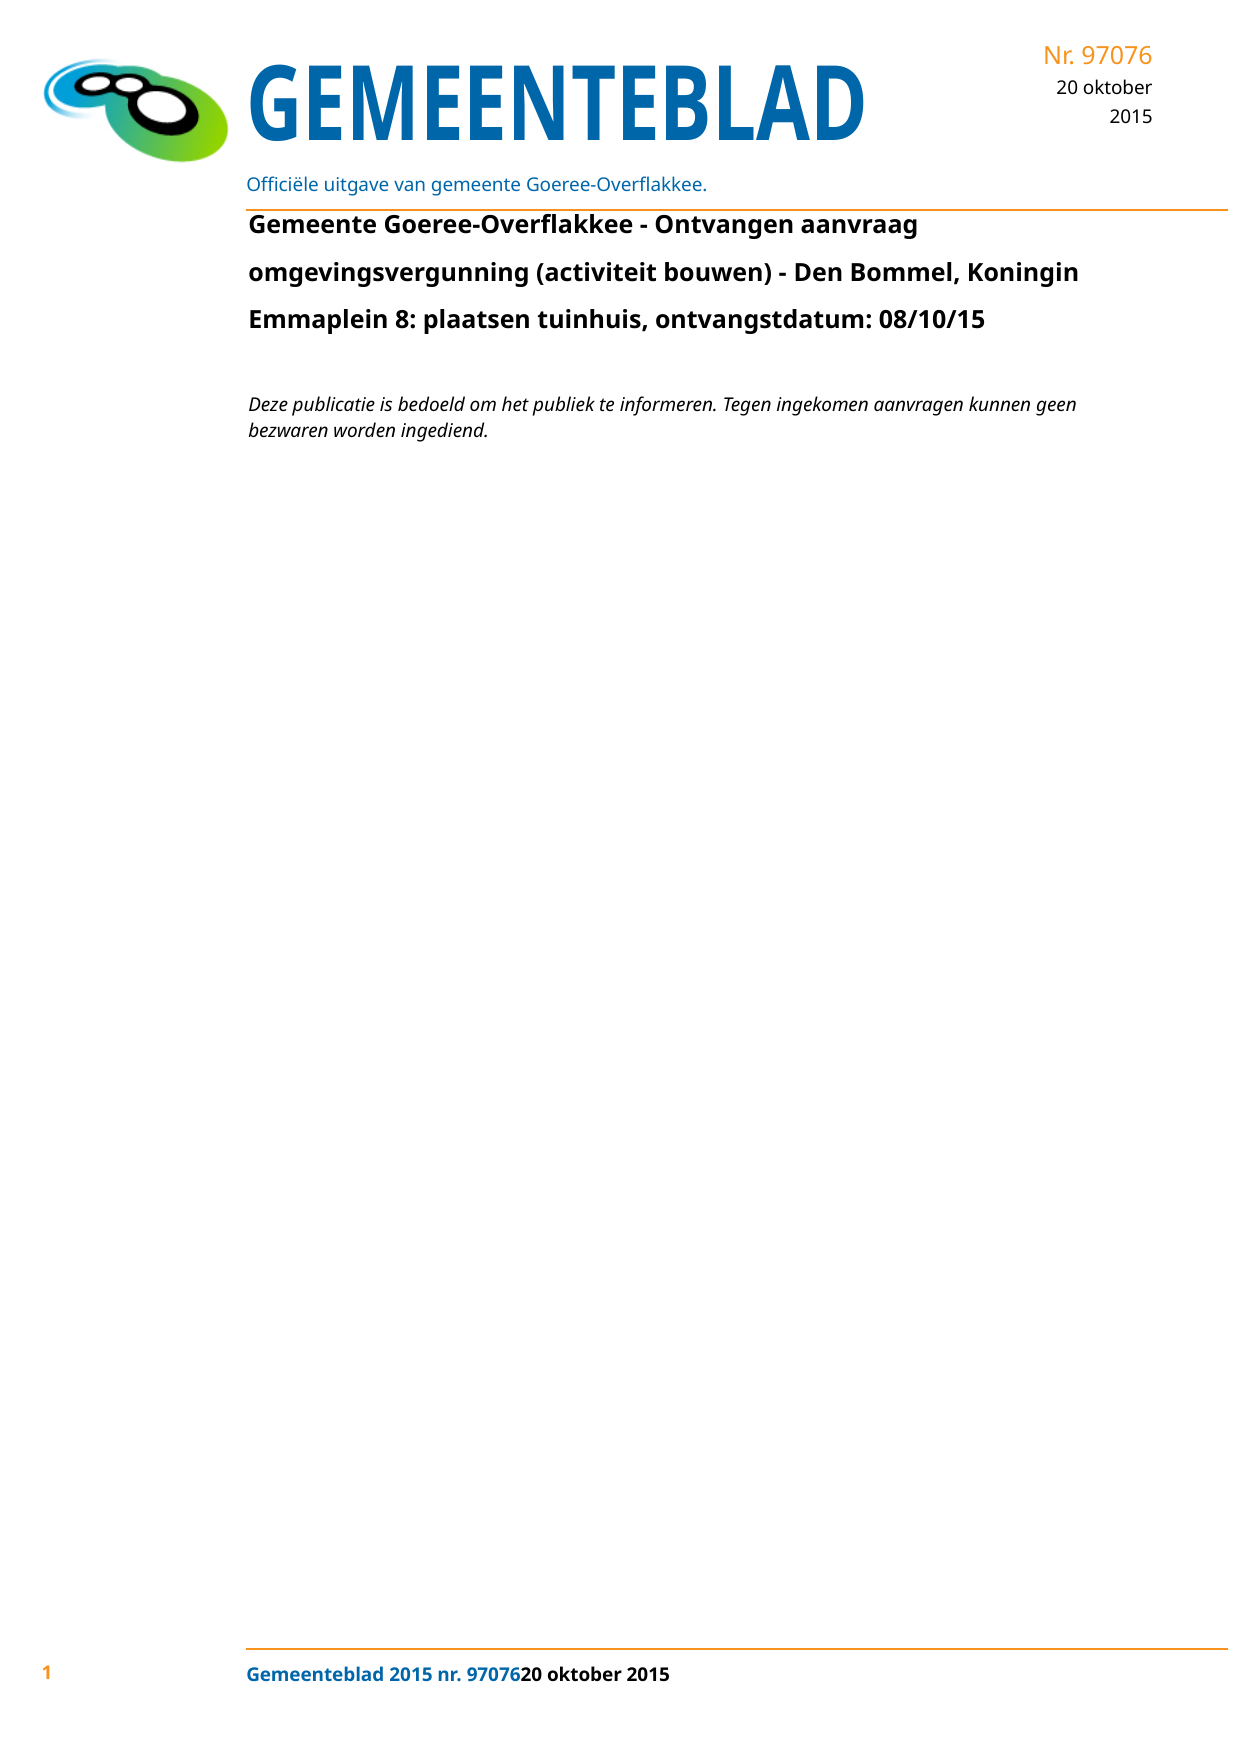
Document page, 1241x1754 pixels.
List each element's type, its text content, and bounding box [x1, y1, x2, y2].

picture [41, 47, 231, 172]
text Deze publicatie is bedoeld om het publiek te informeren. Tegen ingekomen aanvragen kunnen geen bezwaren worden ingediend. [248, 391, 1152, 443]
text Gemeente Goeree-Overflakkee - Ontvangen aanvraag omgevingsvergunning (activiteit bouwen) - Den Bommel, Koningin Emmaplein 8: plaatsen tuinhuis, ontvangstdatum: 08/10/15 [248, 211, 1152, 336]
